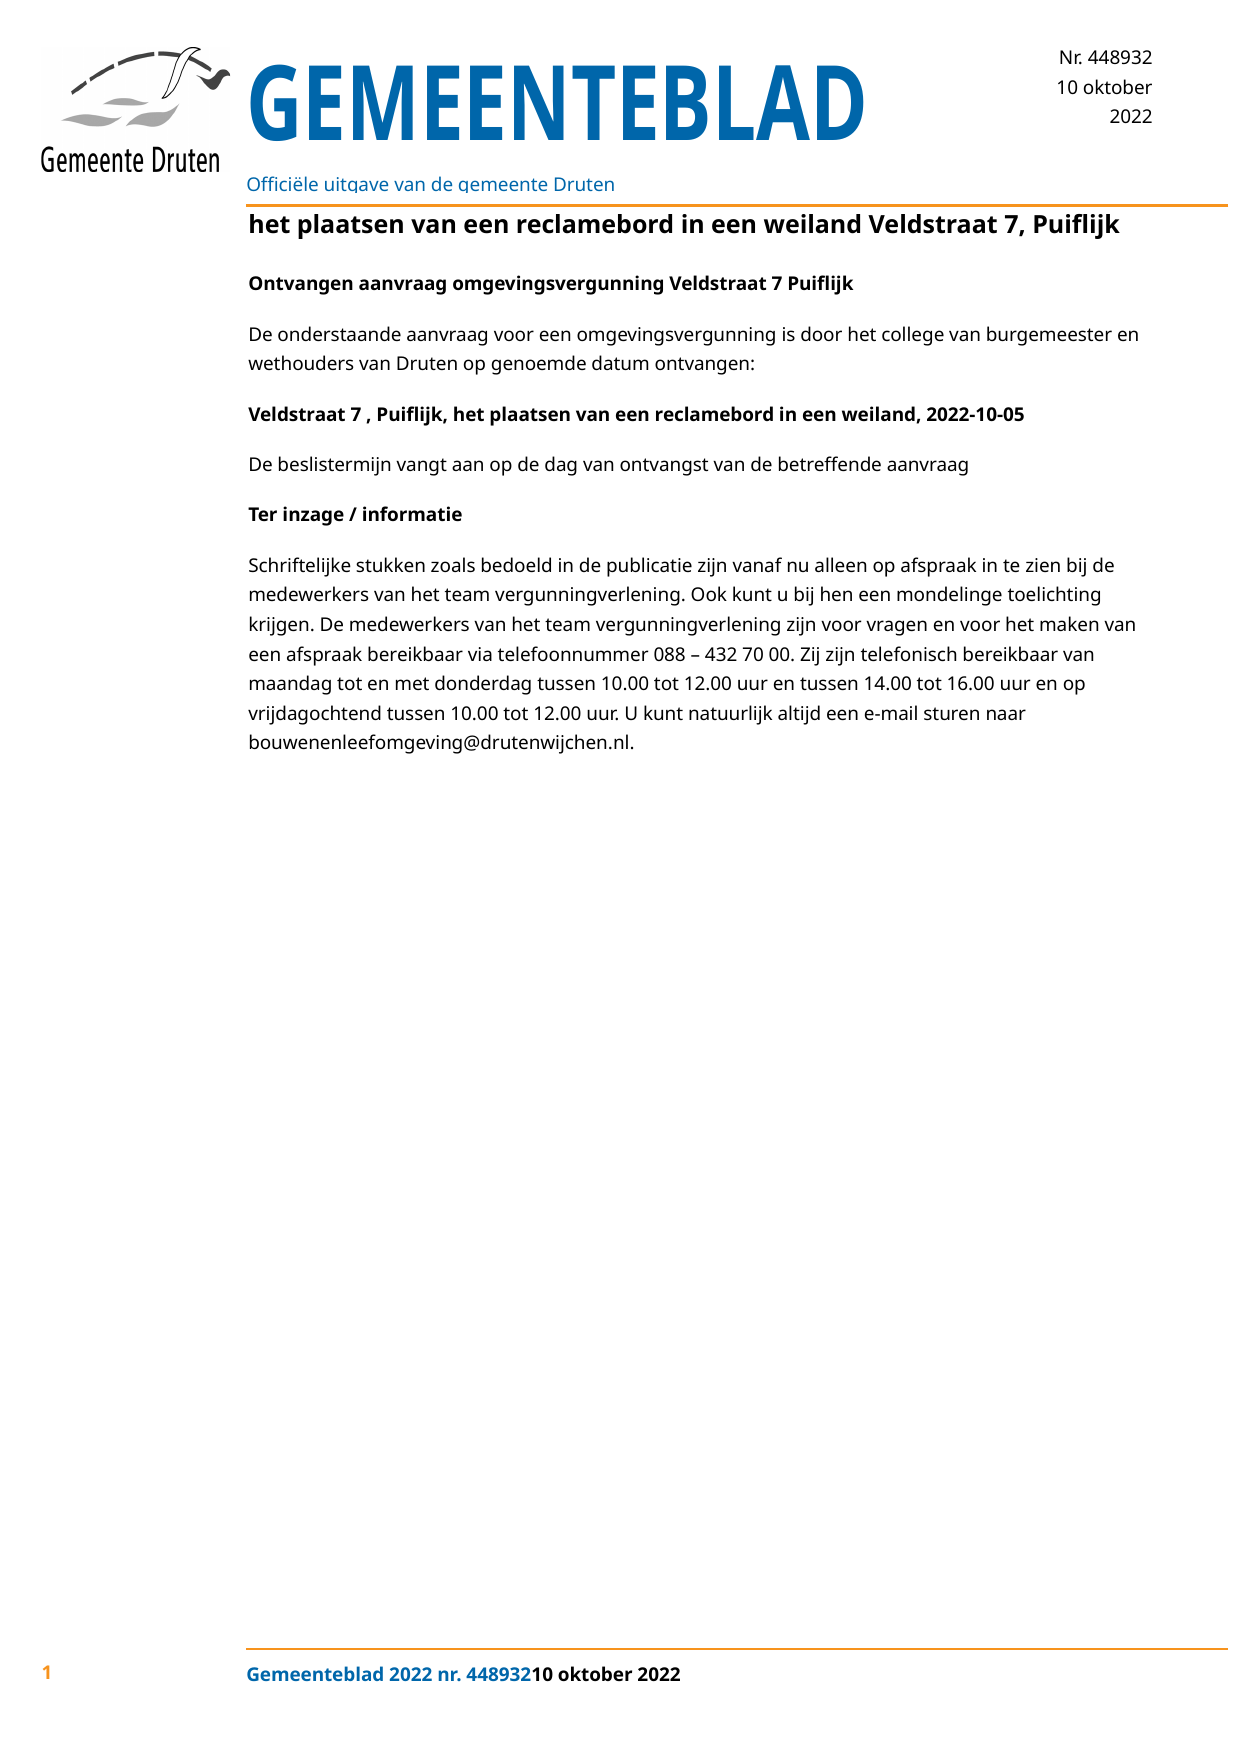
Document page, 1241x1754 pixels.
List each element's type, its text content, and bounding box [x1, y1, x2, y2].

text Schriftelijke stukken zoals bedoeld in de publicatie zijn vanaf nu alleen op afspraak in te zien bij de medewerkers van het team vergunningverlening. Ook kunt u bij hen een mondelinge toelichting krijgen. De medewerkers van het team vergunningverlening zijn voor vragen en voor het maken van een afspraak bereikbaar via telefoonnummer 088 – 432 70 00. Zij zijn telefonisch bereikbaar van maandag tot en met donderdag tussen 10.00 tot 12.00 uur en tussen 14.00 tot 16.00 uur en op vrijdagochtend tussen 10.00 tot 12.00 uur. U kunt natuurlijk altijd een e-mail sturen naar bouwenenleefomgeving@drutenwijchen.nl. [248, 552, 1152, 755]
text Veldstraat 7 , Puiflijk, het plaatsen van een reclamebord in een weiland, 2022-10-05 [248, 401, 1152, 426]
text Ter inzage / informatie [248, 502, 1152, 527]
picture [41, 47, 231, 172]
text het plaatsen van een reclamebord in een weiland Veldstraat 7, Puiflijk [248, 207, 1152, 241]
text Ontvangen aanvraag omgevingsvergunning Veldstraat 7 Puiflijk [248, 270, 1152, 296]
text De beslistermijn vangt aan op de dag van ontvangst van de betreffende aanvraag [248, 451, 1152, 477]
text De onderstaande aanvraag voor een omgevingsvergunning is door het college van burgemeester en wethouders van Druten op genoemde datum ontvangen: [248, 321, 1152, 376]
